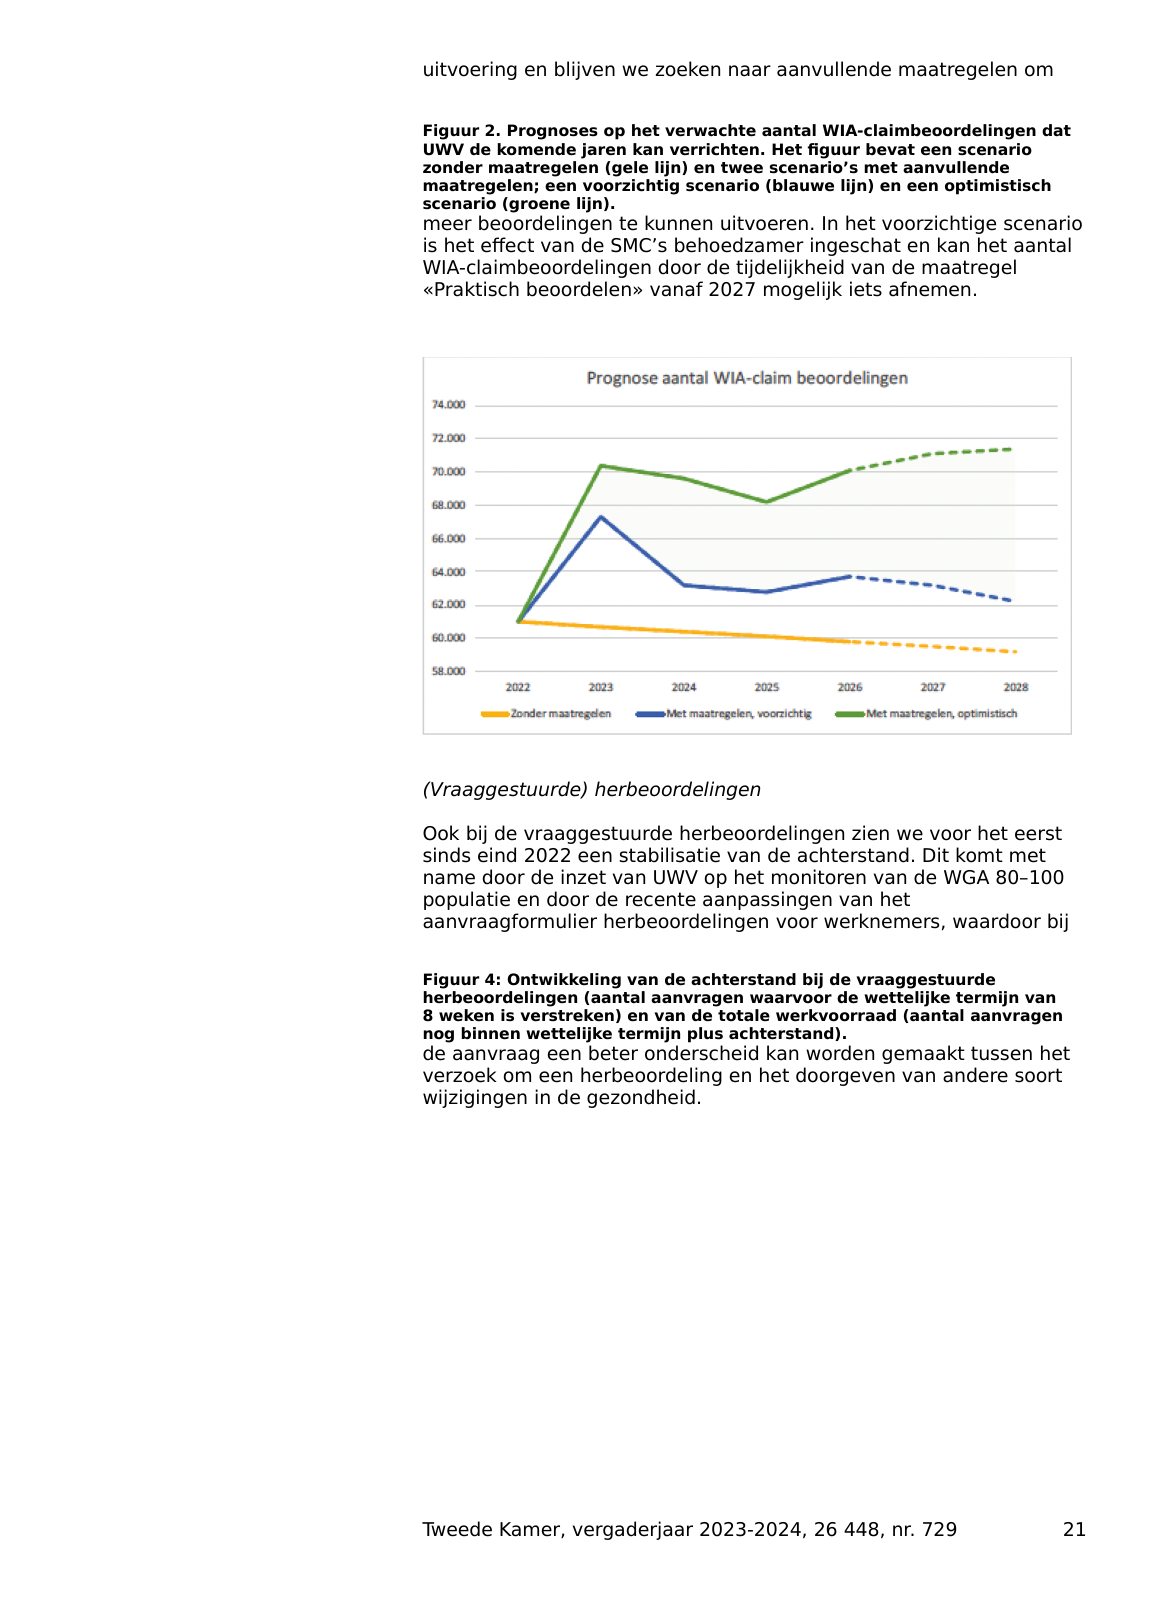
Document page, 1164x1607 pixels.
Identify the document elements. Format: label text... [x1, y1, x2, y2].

subtitle (Vraaggestuurde) herbeoordelingen [422, 779, 1087, 801]
text Ook bij de vraaggestuurde herbeoordelingen zien we voor het eerst sinds eind 2022 een stabilisatie van de achterstand. Dit komt met name door de inzet van UWV op het monitoren van de WGA 80–100 populatie en door de recente aanpassingen van het aanvraagformulier herbeoordelingen voor werknemers, waardoor bij de aanvraag een beter onderscheid kan worden gemaakt tussen het verzoek om een herbeoordeling en het doorgeven van andere soort wijzigingen in de gezondheid. [422, 823, 1087, 1109]
picture [422, 357, 1072, 735]
text uitvoering en blijven we zoeken naar aanvullende maatregelen om meer beoordelingen te kunnen uitvoeren. In het voorzichtige scenario is het effect van de SMC’s behoedzamer ingeschat en kan het aantal WIA-claimbeoordelingen door de tijdelijkheid van de maatregel «Praktisch beoordelen» vanaf 2027 mogelijk iets afnemen. [422, 59, 1087, 301]
text Figuur 2. Prognoses op het verwachte aantal WIA-claimbeoordelingen dat UWV de komende jaren kan verrichten. Het figuur bevat een scenario zonder maatregelen (gele lijn) en twee scenario’s met aanvullende maatregelen; een voorzichtig scenario (blauwe lijn) en een optimistisch scenario (groene lijn). [422, 122, 1072, 213]
text Figuur 4: Ontwikkeling van de achterstand bij de vraaggestuurde herbeoordelingen (aantal aanvragen waarvoor de wettelijke termijn van 8 weken is verstreken) en van de totale werkvoorraad (aantal aanvragen nog binnen wettelijke termijn plus achterstand). [422, 971, 1072, 1043]
